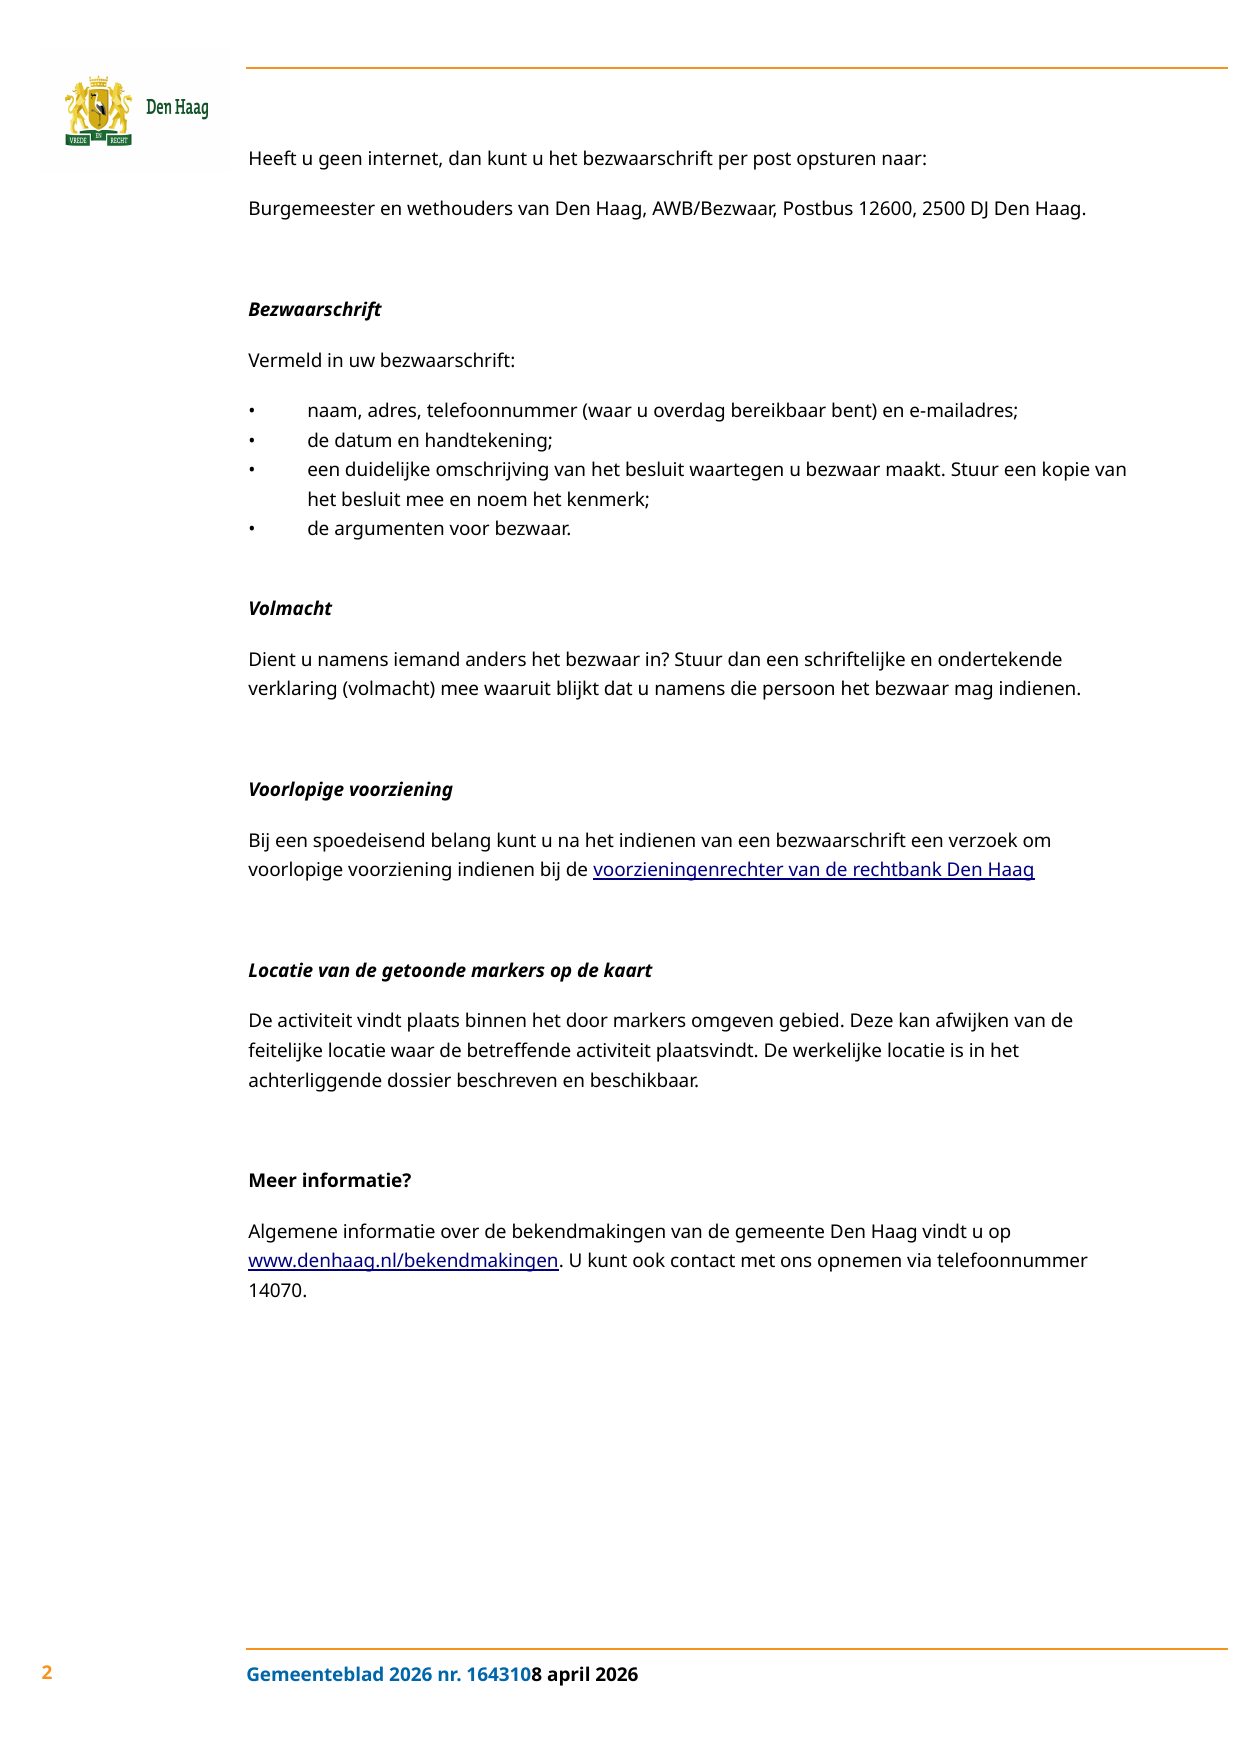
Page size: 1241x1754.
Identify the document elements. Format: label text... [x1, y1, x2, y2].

text Bij een spoedeisend belang kunt u na het indienen van een bezwaarschrift een verzoek om voorlopige voorziening indienen bij de voorzieningenrechter van de rechtbank Den Haag [248, 827, 1152, 882]
text Voorlopige voorziening [248, 776, 1152, 802]
text Volmacht [248, 596, 1152, 621]
list de argumenten voor bezwaar. [248, 516, 1152, 541]
list de datum en handtekening; [248, 427, 1152, 453]
text Vermeld in uw bezwaarschrift: [248, 347, 1152, 373]
list naam, adres, telefoonnummer (waar u overdag bereikbaar bent) en e-mailadres; [248, 397, 1152, 423]
text Bezwaarschrift [248, 296, 1152, 322]
text Locatie van de getoonde markers op de kaart [248, 957, 1152, 983]
text Dient u namens iemand anders het bezwaar in? Stuur dan een schriftelijke en ondertekende verklaring (volmacht) mee waaruit blijkt dat u namens die persoon het bezwaar mag indienen. [248, 646, 1152, 701]
text Burgemeester en wethouders van Den Haag, AWB/Bezwaar, Postbus 12600, 2500 DJ Den Haag. [248, 196, 1152, 221]
text Heeft u geen internet, dan kunt u het bezwaarschrift per post opsturen naar: [248, 145, 1152, 171]
text Meer informatie? [248, 1168, 1152, 1193]
list een duidelijke omschrijving van het besluit waartegen u bezwaar maakt. Stuur een kopie van het besluit mee en noem het kenmerk; [248, 456, 1152, 512]
text De activiteit vindt plaats binnen het door markers omgeven gebied. Deze kan afwijken van de feitelijke locatie waar de betreffende activiteit plaatsvindt. De werkelijke locatie is in het achterliggende dossier beschreven en beschikbaar. [248, 1008, 1152, 1093]
text Algemene informatie over de bekendmakingen van de gemeente Den Haag vindt u op www.denhaag.nl/bekendmakingen. U kunt ook contact met ons opnemen via telefoonnummer 14070. [248, 1218, 1152, 1303]
picture [41, 47, 231, 172]
